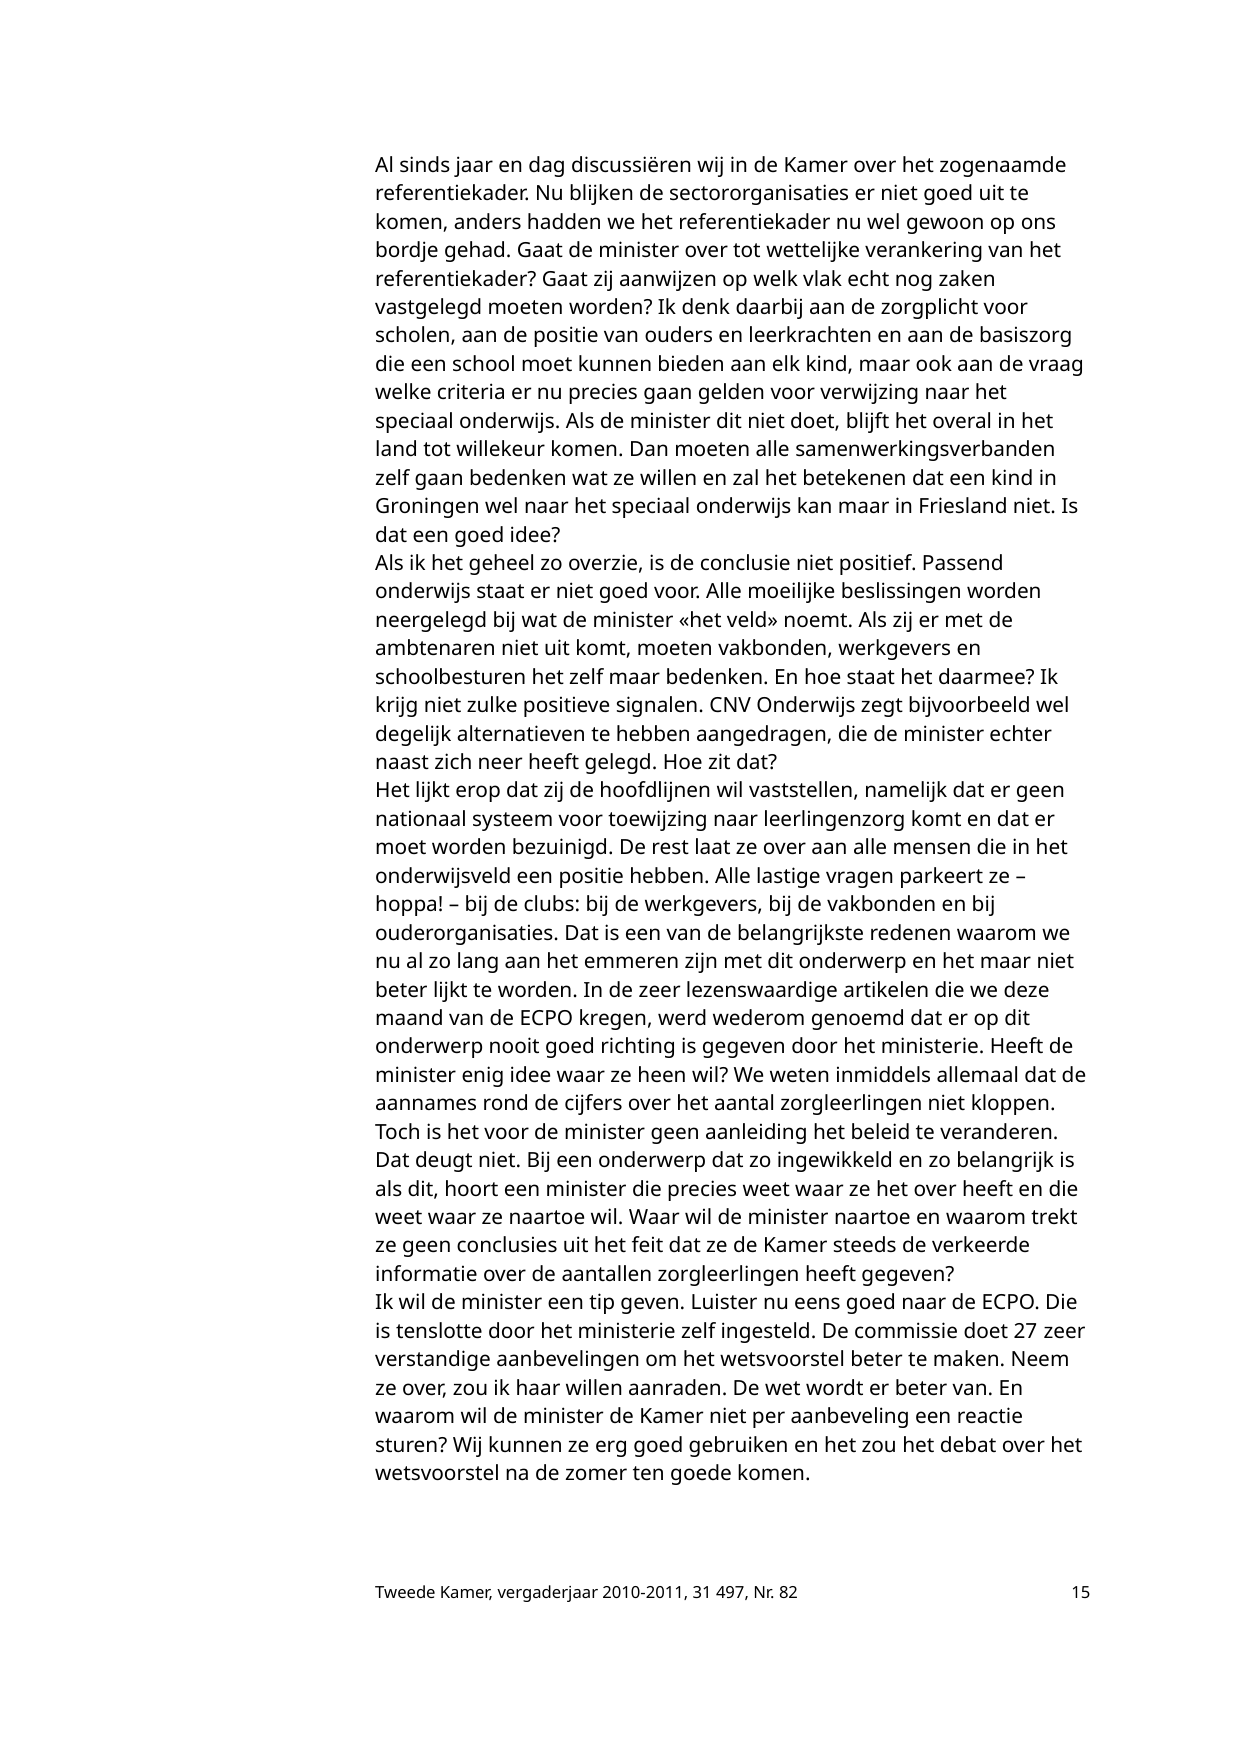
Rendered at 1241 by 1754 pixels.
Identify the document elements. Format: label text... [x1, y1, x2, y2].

text Ik wil de minister een tip geven. Luister nu eens goed naar de ECPO. Die is tenslotte door het ministerie zelf ingesteld. De commissie doet 27 zeer verstandige aanbevelingen om het wetsvoorstel beter te maken. Neem ze over, zou ik haar willen aanraden. De wet wordt er beter van. En waarom wil de minister de Kamer niet per aanbeveling een reactie sturen? Wij kunnen ze erg goed gebruiken en het zou het debat over het wetsvoorstel na de zomer ten goede komen. [375, 1287, 1090, 1487]
text Al sinds jaar en dag discussiëren wij in de Kamer over het zogenaamde referentiekader. Nu blijken de sectororganisaties er niet goed uit te komen, anders hadden we het referentiekader nu wel gewoon op ons bordje gehad. Gaat de minister over tot wettelijke verankering van het referentiekader? Gaat zij aanwijzen op welk vlak echt nog zaken vastgelegd moeten worden? Ik denk daarbij aan de zorgplicht voor scholen, aan de positie van ouders en leerkrachten en aan de basiszorg die een school moet kunnen bieden aan elk kind, maar ook aan de vraag welke criteria er nu precies gaan gelden voor verwijzing naar het speciaal onderwijs. Als de minister dit niet doet, blijft het overal in het land tot willekeur komen. Dan moeten alle samenwerkingsverbanden zelf gaan bedenken wat ze willen en zal het betekenen dat een kind in Groningen wel naar het speciaal onderwijs kan maar in Friesland niet. Is dat een goed idee? [375, 150, 1090, 548]
text Als ik het geheel zo overzie, is de conclusie niet positief. Passend onderwijs staat er niet goed voor. Alle moeilijke beslissingen worden neergelegd bij wat de minister «het veld» noemt. Als zij er met de ambtenaren niet uit komt, moeten vakbonden, werkgevers en schoolbesturen het zelf maar bedenken. En hoe staat het daarmee? Ik krijg niet zulke positieve signalen. CNV Onderwijs zegt bijvoorbeeld wel degelijk alternatieven te hebben aangedragen, die de minister echter naast zich neer heeft gelegd. Hoe zit dat? [375, 548, 1090, 776]
text Het lijkt erop dat zij de hoofdlijnen wil vaststellen, namelijk dat er geen nationaal systeem voor toewijzing naar leerlingenzorg komt en dat er moet worden bezuinigd. De rest laat ze over aan alle mensen die in het onderwijsveld een positie hebben. Alle lastige vragen parkeert ze – hoppa! – bij de clubs: bij de werkgevers, bij de vakbonden en bij ouderorganisaties. Dat is een van de belangrijkste redenen waarom we nu al zo lang aan het emmeren zijn met dit onderwerp en het maar niet beter lijkt te worden. In de zeer lezenswaardige artikelen die we deze maand van de ECPO kregen, werd wederom genoemd dat er op dit onderwerp nooit goed richting is gegeven door het ministerie. Heeft de minister enig idee waar ze heen wil? We weten inmiddels allemaal dat de aannames rond de cijfers over het aantal zorgleerlingen niet kloppen. Toch is het voor de minister geen aanleiding het beleid te veranderen. Dat deugt niet. Bij een onderwerp dat zo ingewikkeld en zo belangrijk is als dit, hoort een minister die precies weet waar ze het over heeft en die weet waar ze naartoe wil. Waar wil de minister naartoe en waarom trekt ze geen conclusies uit het feit dat ze de Kamer steeds de verkeerde informatie over de aantallen zorgleerlingen heeft gegeven? [375, 776, 1090, 1287]
